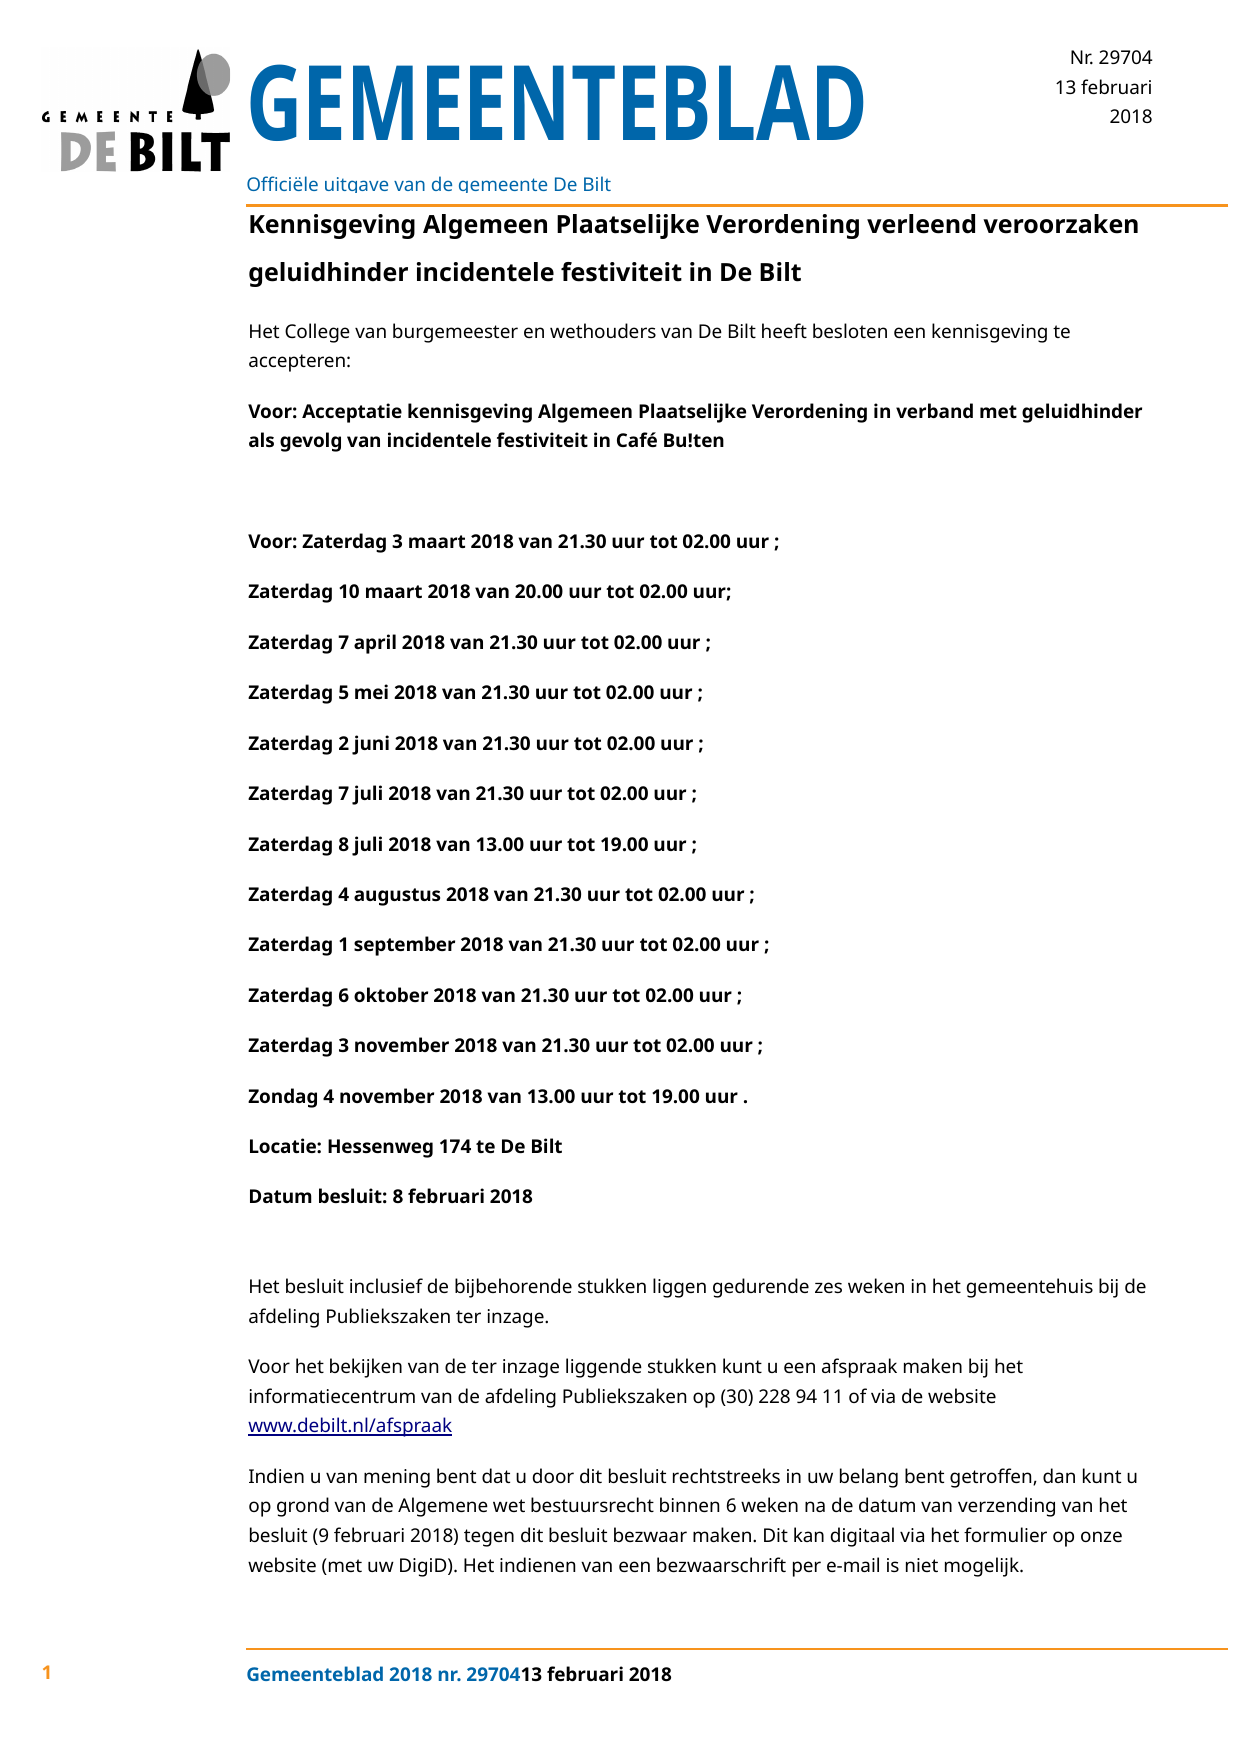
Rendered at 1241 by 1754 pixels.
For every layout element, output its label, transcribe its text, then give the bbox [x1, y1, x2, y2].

text Het besluit inclusief de bijbehorende stukken liggen gedurende zes weken in het gemeentehuis bij de afdeling Publiekszaken ter inzage. [248, 1273, 1152, 1329]
text Zaterdag 5 mei 2018 van 21.30 uur tot 02.00 uur ; [248, 679, 1152, 705]
text Zaterdag 2 juni 2018 van 21.30 uur tot 02.00 uur ; [248, 730, 1152, 756]
text Zaterdag 10 maart 2018 van 20.00 uur tot 02.00 uur; [248, 579, 1152, 604]
text Kennisgeving Algemeen Plaatselijke Verordening verleend veroorzaken geluidhinder incidentele festiviteit in De Bilt [248, 207, 1152, 288]
text Datum besluit: 8 februari 2018 [248, 1184, 1152, 1209]
text Zaterdag 1 september 2018 van 21.30 uur tot 02.00 uur ; [248, 932, 1152, 957]
text Zaterdag 4 augustus 2018 van 21.30 uur tot 02.00 uur ; [248, 881, 1152, 907]
picture [41, 47, 231, 172]
text Zaterdag 8 juli 2018 van 13.00 uur tot 19.00 uur ; [248, 831, 1152, 857]
text Voor het bekijken van de ter inzage liggende stukken kunt u een afspraak maken bij het informatiecentrum van de afdeling Publiekszaken op (30) 228 94 11 of via de website www.debilt.nl/afspraak [248, 1353, 1152, 1438]
text Indien u van mening bent dat u door dit besluit rechtstreeks in uw belang bent getroffen, dan kunt u op grond van de Algemene wet bestuursrecht binnen 6 weken na de datum van verzending van het besluit (9 februari 2018) tegen dit besluit bezwaar maken. Dit kan digitaal via het formulier op onze website (met uw DigiD). Het indienen van een bezwaarschrift per e-mail is niet mogelijk. [248, 1463, 1152, 1577]
text Zaterdag 6 oktober 2018 van 21.30 uur tot 02.00 uur ; [248, 982, 1152, 1008]
text Zaterdag 7 april 2018 van 21.30 uur tot 02.00 uur ; [248, 629, 1152, 655]
text Voor: Acceptatie kennisgeving Algemeen Plaatselijke Verordening in verband met geluidhinder als gevolg van incidentele festiviteit in Café Bu!ten [248, 398, 1152, 453]
text Zondag 4 november 2018 van 13.00 uur tot 19.00 uur . [248, 1083, 1152, 1109]
text Zaterdag 7 juli 2018 van 21.30 uur tot 02.00 uur ; [248, 780, 1152, 806]
text Locatie: Hessenweg 174 te De Bilt [248, 1133, 1152, 1159]
text Voor: Zaterdag 3 maart 2018 van 21.30 uur tot 02.00 uur ; [248, 528, 1152, 554]
text Het College van burgemeester en wethouders van De Bilt heeft besloten een kennisgeving te accepteren: [248, 318, 1152, 373]
text Zaterdag 3 november 2018 van 21.30 uur tot 02.00 uur ; [248, 1032, 1152, 1058]
